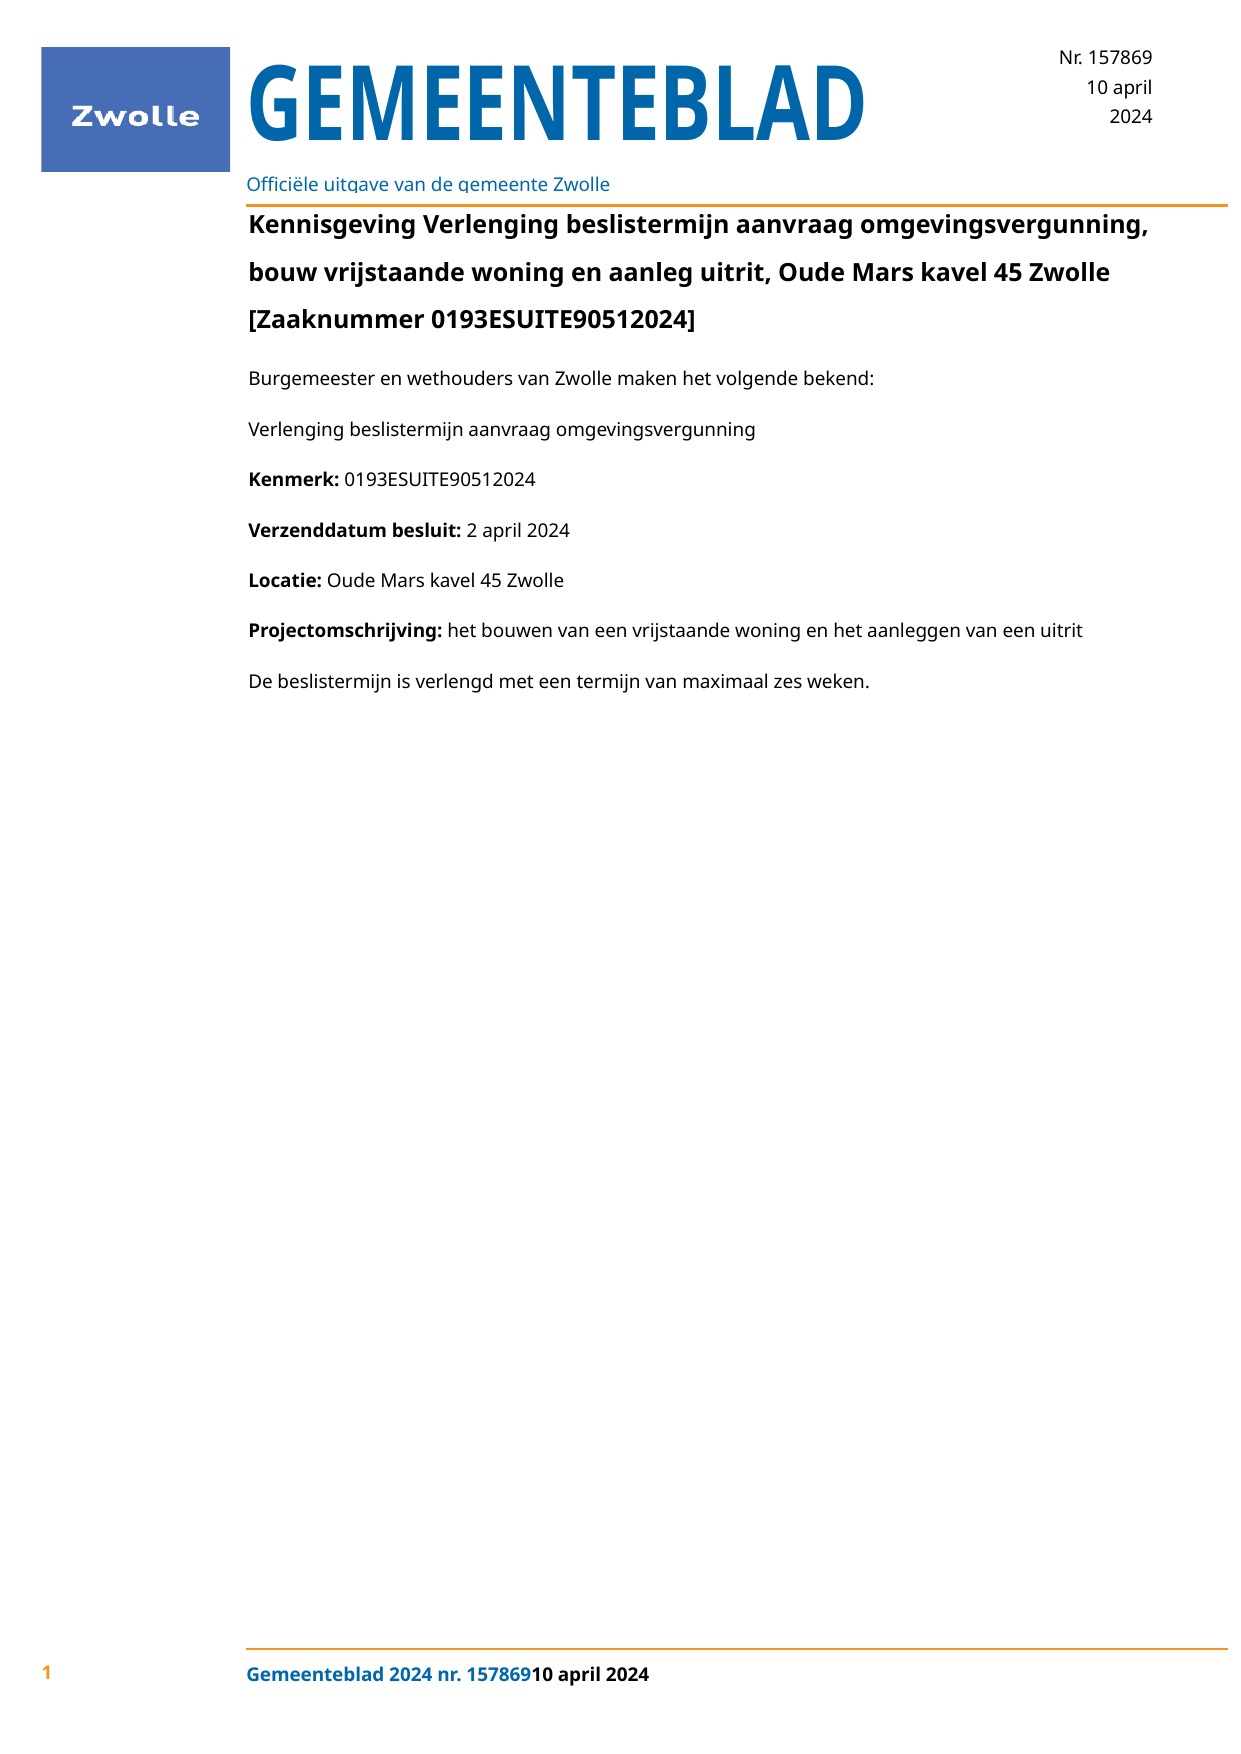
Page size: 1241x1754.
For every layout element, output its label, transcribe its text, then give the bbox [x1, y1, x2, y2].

text Locatie: Oude Mars kavel 45 Zwolle [248, 567, 1152, 593]
text De beslistermijn is verlengd met een termijn van maximaal zes weken. [248, 668, 1152, 694]
text Burgemeester en wethouders van Zwolle maken het volgende bekend: [248, 366, 1152, 391]
text Kennisgeving Verlenging beslistermijn aanvraag omgevingsvergunning, bouw vrijstaande woning en aanleg uitrit, Oude Mars kavel 45 Zwolle [Zaaknummer 0193ESUITE90512024] [248, 207, 1152, 336]
text Verzenddatum besluit: 2 april 2024 [248, 517, 1152, 542]
text Kenmerk: 0193ESUITE90512024 [248, 466, 1152, 492]
picture [41, 47, 231, 172]
text Verlenging beslistermijn aanvraag omgevingsvergunning [248, 416, 1152, 442]
text Projectomschrijving: het bouwen van een vrijstaande woning en het aanleggen van een uitrit [248, 618, 1152, 643]
